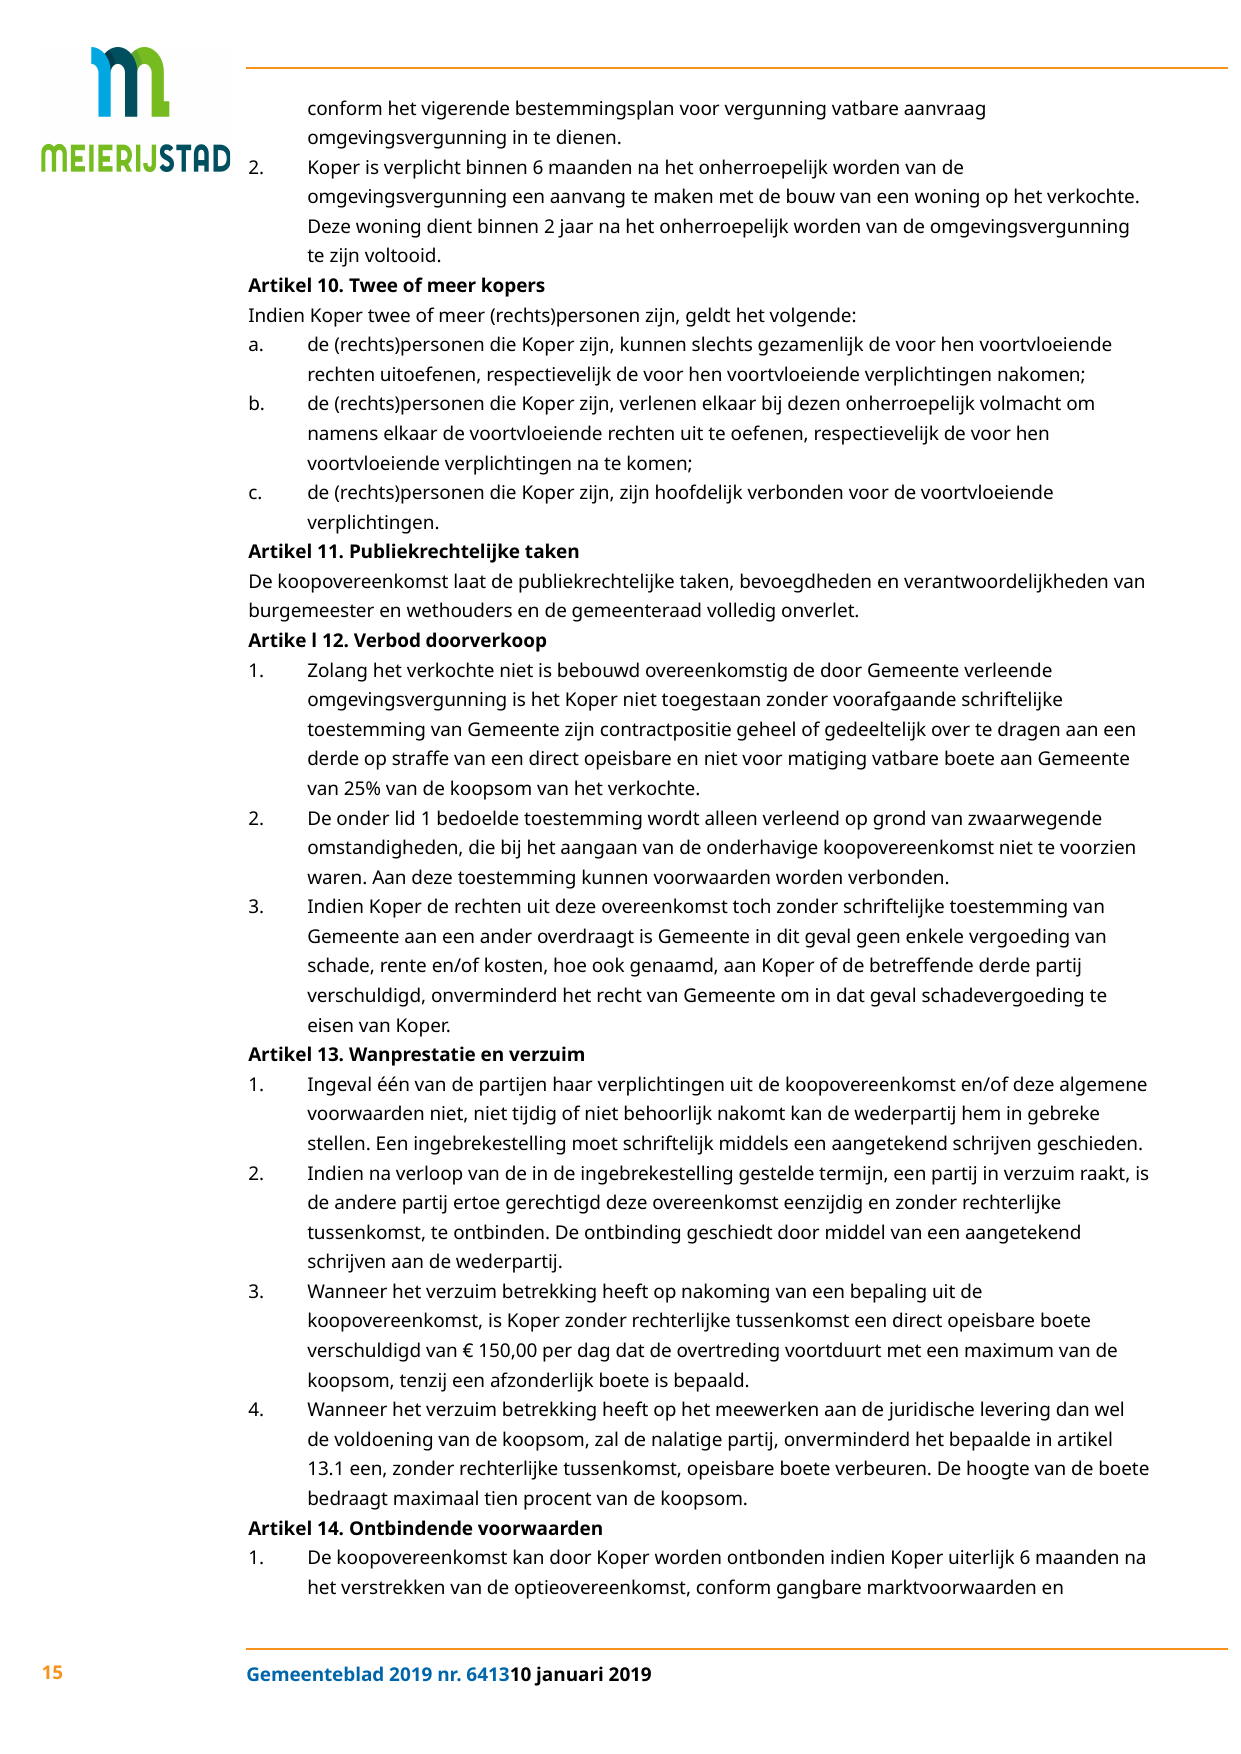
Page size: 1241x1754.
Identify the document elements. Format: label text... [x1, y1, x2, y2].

list de (rechts)personen die Koper zijn, kunnen slechts gezamenlijk de voor hen voortvloeiende rechten uitoefenen, respectievelijk de voor hen voortvloeiende verplichtingen nakomen; [248, 331, 1152, 387]
list De onder lid 1 bedoelde toestemming wordt alleen verleend op grond van zwaarwegende omstandigheden, die bij het aangaan van de onderhavige koopovereenkomst niet te voorzien waren. Aan deze toestemming kunnen voorwaarden worden verbonden. [248, 805, 1152, 890]
text Artikel 10. Twee of meer kopers [248, 272, 1152, 298]
list Indien na verloop van de in de ingebrekestelling gestelde termijn, een partij in verzuim raakt, is de andere partij ertoe gerechtigd deze overeenkomst eenzijdig en zonder rechterlijke tussenkomst, te ontbinden. De ontbinding geschiedt door middel van een aangetekend schrijven aan de wederpartij. [248, 1160, 1152, 1274]
list Wanneer het verzuim betrekking heeft op nakoming van een bepaling uit de koopovereenkomst, is Koper zonder rechterlijke tussenkomst een direct opeisbare boete verschuldigd van € 150,00 per dag dat de overtreding voortduurt met een maximum van de koopsom, tenzij een afzonderlijk boete is bepaald. [248, 1278, 1152, 1393]
picture [41, 47, 231, 172]
list de (rechts)personen die Koper zijn, zijn hoofdelijk verbonden voor de voortvloeiende verplichtingen. [248, 479, 1152, 535]
text Artike l 12. Verbod doorverkoop [248, 627, 1152, 653]
list conform het vigerende bestemmingsplan voor vergunning vatbare aanvraag omgevingsvergunning in te dienen. [248, 95, 1152, 150]
text Indien Koper twee of meer (rechts)personen zijn, geldt het volgende: [248, 302, 1152, 328]
text De koopovereenkomst laat de publiekrechtelijke taken, bevoegdheden en verantwoordelijkheden van burgemeester en wethouders en de gemeenteraad volledig onverlet. [248, 568, 1152, 623]
text Artikel 11. Publiekrechtelijke taken [248, 538, 1152, 564]
list Wanneer het verzuim betrekking heeft op het meewerken aan de juridische levering dan wel de voldoening van de koopsom, zal de nalatige partij, onverminderd het bepaalde in artikel 13.1 een, zonder rechterlijke tussenkomst, opeisbare boete verbeuren. De hoogte van de boete bedraagt maximaal tien procent van de koopsom. [248, 1396, 1152, 1511]
list Zolang het verkochte niet is bebouwd overeenkomstig de door Gemeente verleende omgevingsvergunning is het Koper niet toegestaan zonder voorafgaande schriftelijke toestemming van Gemeente zijn contractpositie geheel of gedeeltelijk over te dragen aan een derde op straffe van een direct opeisbare en niet voor matiging vatbare boete aan Gemeente van 25% van de koopsom van het verkochte. [248, 657, 1152, 801]
list Ingeval één van de partijen haar verplichtingen uit de koopovereenkomst en/of deze algemene voorwaarden niet, niet tijdig of niet behoorlijk nakomt kan de wederpartij hem in gebreke stellen. Een ingebrekestelling moet schriftelijk middels een aangetekend schrijven geschieden. [248, 1071, 1152, 1156]
text Artikel 14. Ontbindende voorwaarden [248, 1515, 1152, 1541]
list Indien Koper de rechten uit deze overeenkomst toch zonder schriftelijke toestemming van Gemeente aan een ander overdraagt is Gemeente in dit geval geen enkele vergoeding van schade, rente en/of kosten, hoe ook genaamd, aan Koper of de betreffende derde partij verschuldigd, onverminderd het recht van Gemeente om in dat geval schadevergoeding te eisen van Koper. [248, 893, 1152, 1038]
list De koopovereenkomst kan door Koper worden ontbonden indien Koper uiterlijk 6 maanden na het verstrekken van de optieovereenkomst, conform gangbare marktvoorwaarden en [248, 1544, 1152, 1600]
text Artikel 13. Wanprestatie en verzuim [248, 1041, 1152, 1067]
list de (rechts)personen die Koper zijn, verlenen elkaar bij dezen onherroepelijk volmacht om namens elkaar de voortvloeiende rechten uit te oefenen, respectievelijk de voor hen voortvloeiende verplichtingen na te komen; [248, 391, 1152, 476]
list Koper is verplicht binnen 6 maanden na het onherroepelijk worden van de omgevingsvergunning een aanvang te maken met de bouw van een woning op het verkochte. Deze woning dient binnen 2 jaar na het onherroepelijk worden van de omgevingsvergunning te zijn voltooid. [248, 154, 1152, 268]
